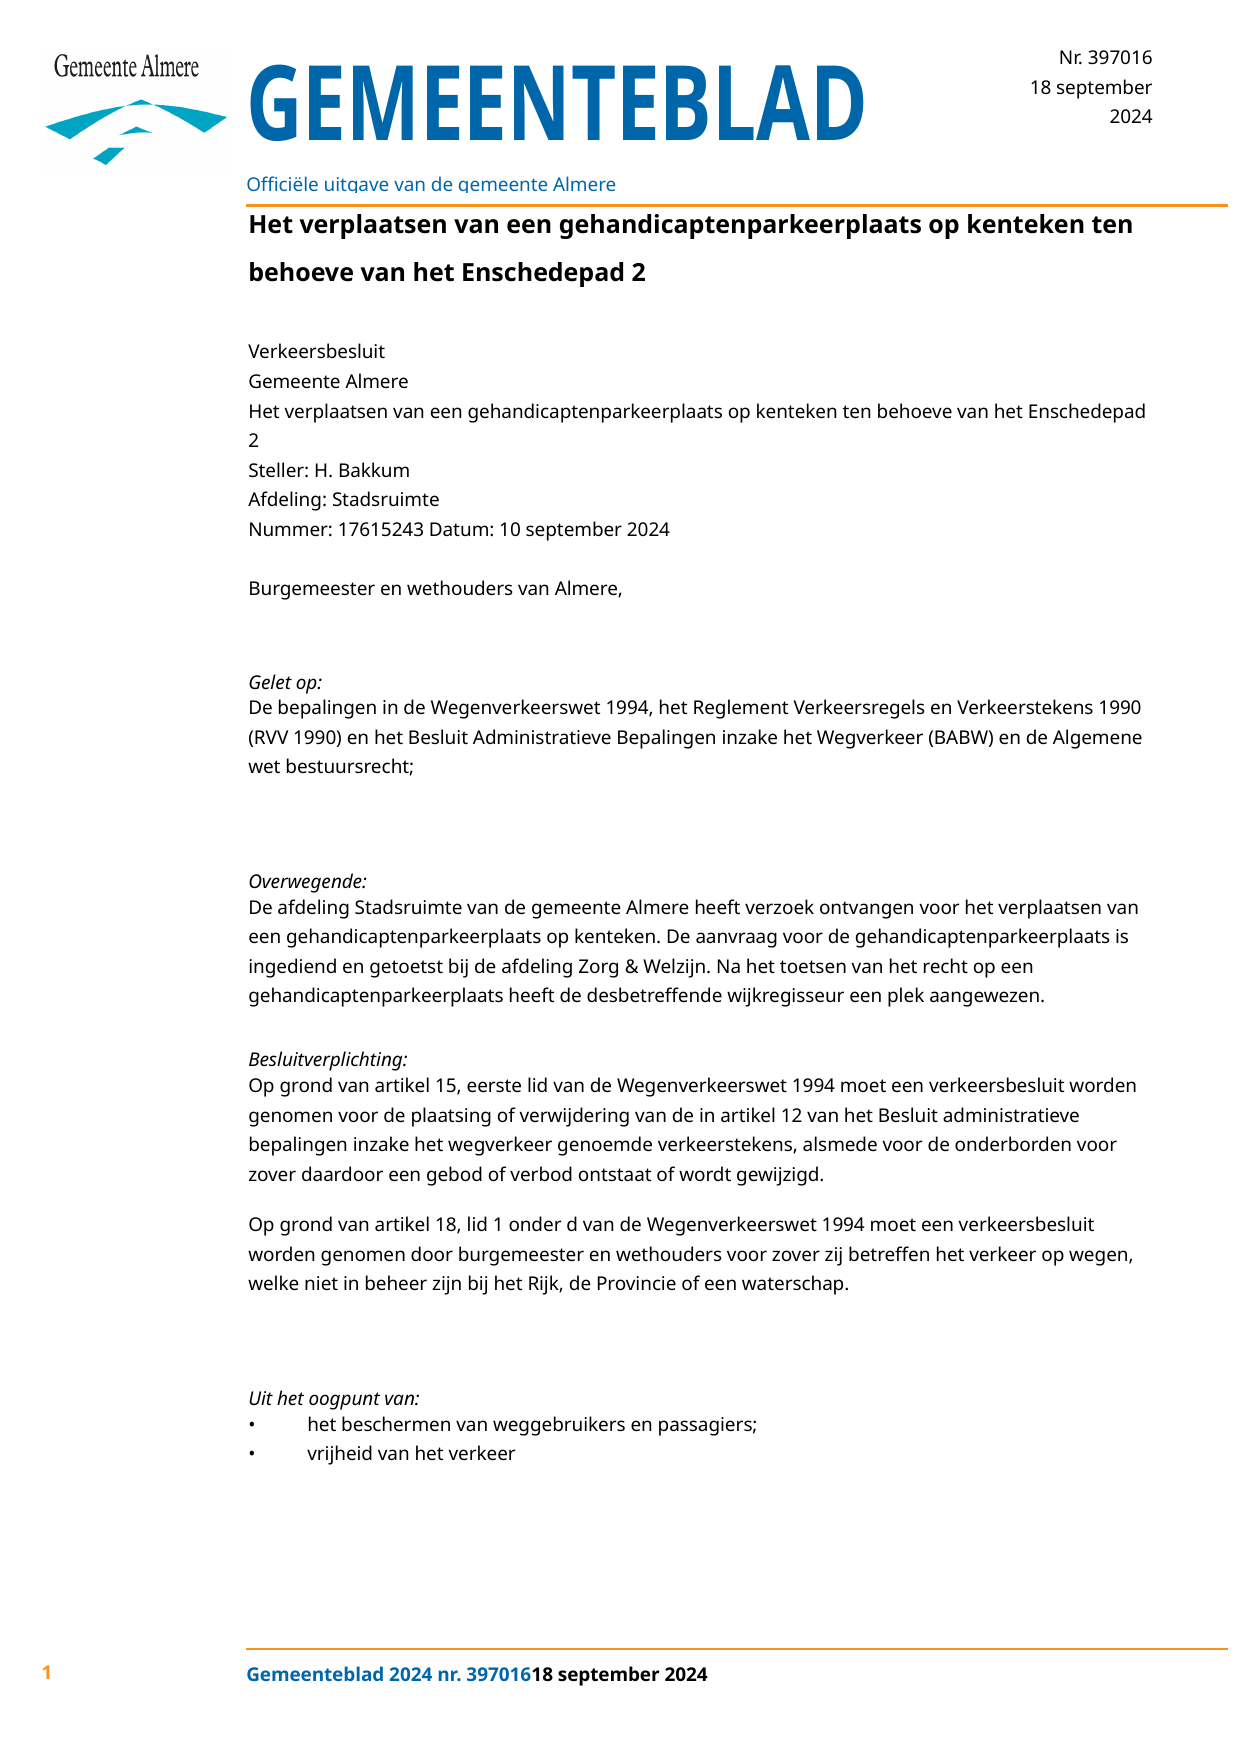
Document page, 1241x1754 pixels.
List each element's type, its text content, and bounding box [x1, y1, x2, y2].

list vrijheid van het verkeer [248, 1440, 1152, 1466]
text Uit het oogpunt van: [248, 1385, 1152, 1411]
text Gemeente Almere [248, 368, 1152, 394]
text De bepalingen in de Wegenverkeerswet 1994, het Reglement Verkeersregels en Verkeerstekens 1990 (RVV 1990) en het Besluit Administratieve Bepalingen inzake het Wegverkeer (BABW) en de Algemene wet bestuursrecht; [248, 694, 1152, 779]
text Nummer: 17615243 Datum: 10 september 2024 [248, 516, 1152, 542]
text Besluitverplichting: [248, 1047, 1152, 1072]
text Gelet op: [248, 669, 1152, 694]
text Afdeling: Stadsruimte [248, 487, 1152, 512]
picture [41, 47, 231, 172]
text Burgemeester en wethouders van Almere, [248, 575, 1152, 601]
text Op grond van artikel 15, eerste lid van de Wegenverkeerswet 1994 moet een verkeersbesluit worden genomen voor de plaatsing of verwijdering van de in artikel 12 van het Besluit administratieve bepalingen inzake het wegverkeer genoemde verkeerstekens, alsmede voor de onderborden voor zover daardoor een gebod of verbod ontstaat of wordt gewijzigd. [248, 1072, 1152, 1187]
text De afdeling Stadsruimte van de gemeente Almere heeft verzoek ontvangen voor het verplaatsen van een gehandicaptenparkeerplaats op kenteken. De aanvraag voor de gehandicaptenparkeerplaats is ingediend en getoetst bij de afdeling Zorg & Welzijn. Na het toetsen van het recht op een gehandicaptenparkeerplaats heeft de desbetreffende wijkregisseur een plek aangewezen. [248, 894, 1152, 1008]
list het beschermen van weggebruikers en passagiers; [248, 1411, 1152, 1436]
text Het verplaatsen van een gehandicaptenparkeerplaats op kenteken ten behoeve van het Enschedepad 2 [248, 398, 1152, 453]
text Verkeersbesluit [248, 339, 1152, 364]
text Overwegende: [248, 868, 1152, 894]
text Steller: H. Bakkum [248, 457, 1152, 483]
text Op grond van artikel 18, lid 1 onder d van de Wegenverkeerswet 1994 moet een verkeersbesluit worden genomen door burgemeester en wethouders voor zover zij betreffen het verkeer op wegen, welke niet in beheer zijn bij het Rijk, de Provincie of een waterschap. [248, 1211, 1152, 1296]
text Het verplaatsen van een gehandicaptenparkeerplaats op kenteken ten behoeve van het Enschedepad 2 [248, 207, 1152, 288]
